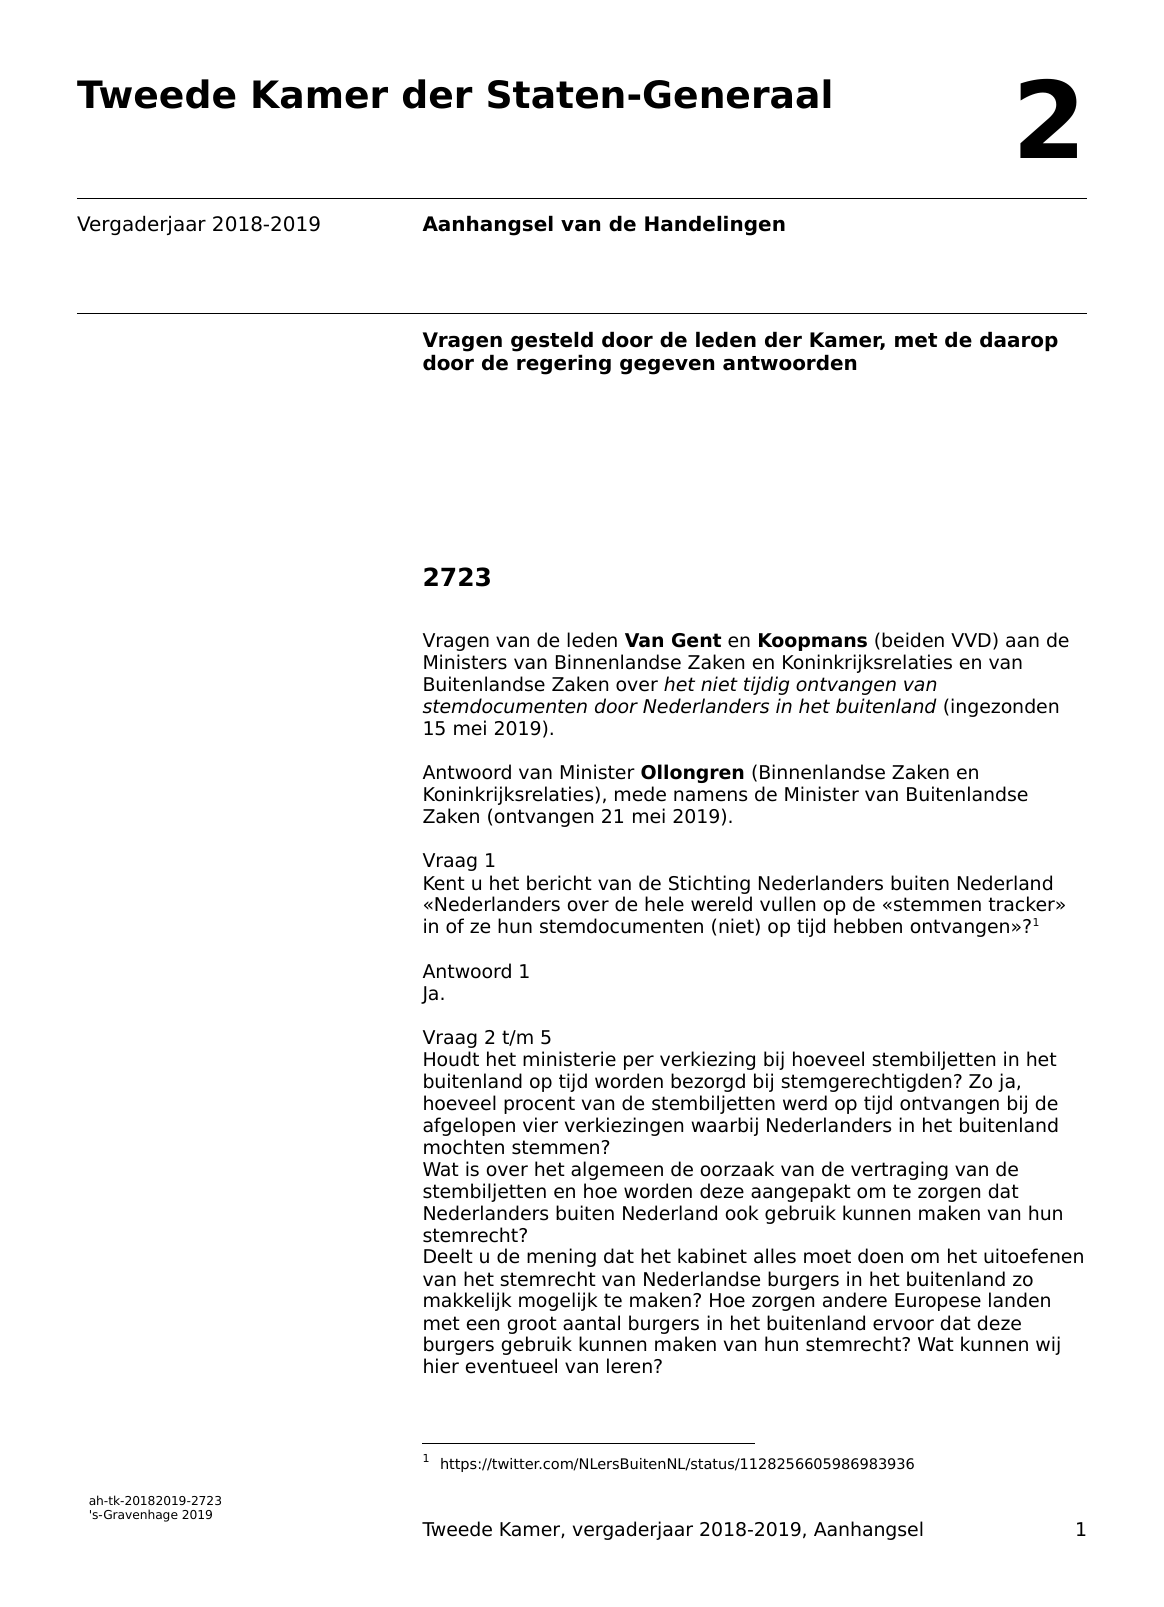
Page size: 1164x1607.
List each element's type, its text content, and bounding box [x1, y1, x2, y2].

text Wat is over het algemeen de oorzaak van de vertraging van de stembiljetten en hoe worden deze aangepakt om te zorgen dat Nederlanders buiten Nederland ook gebruik kunnen maken van hun stemrecht? [422, 1158, 1087, 1246]
text 's-Gravenhage 2019 [88, 1508, 323, 1522]
text Houdt het ministerie per verkiezing bij hoeveel stembiljetten in het buitenland op tijd worden bezorgd bij stemgerechtigden? Zo ja, hoeveel procent van de stembiljetten werd op tijd ontvangen bij de afgelopen vier verkiezingen waarbij Nederlanders in het buitenland mochten stemmen? [422, 1049, 1087, 1158]
table_cell Vergaderjaar 2018-2019 [77, 199, 422, 313]
text Vragen van de leden Van Gent en Koopmans (beiden VVD) aan de Ministers van Binnenlandse Zaken en Koninkrijksrelaties en van Buitenlandse Zaken over het niet tijdig ontvangen van stemdocumenten door Nederlanders in het buitenland (ingezonden 15 mei 2019). [422, 630, 1087, 740]
text https://twitter.com/NLersBuitenNL/status/1128256605986983936 [422, 1452, 1087, 1474]
text Antwoord 1 [422, 961, 1087, 982]
text Vraag 1 [422, 850, 1087, 872]
table_cell [77, 314, 422, 375]
text ah-tk-20182019-2723 [88, 1494, 323, 1508]
text Antwoord van Minister Ollongren (Binnenlandse Zaken en Koninkrijksrelaties), mede namens de Minister van Buitenlandse Zaken (ontvangen 21 mei 2019). [422, 762, 1087, 828]
table_cell Vragen gesteld door de leden der Kamer, met de daarop door de regering gegeven antwoorden [422, 314, 1087, 375]
text Vraag 2 t/m 5 [422, 1027, 1087, 1049]
table_header 2 [886, 59, 1087, 198]
text 2723 [422, 563, 1087, 592]
text Kent u het bericht van de Stichting Nederlanders buiten Nederland «Nederlanders over de hele wereld vullen op de «stemmen tracker» in of ze hun stemdocumenten (niet) op tijd hebben ontvangen»? [422, 872, 1087, 938]
table_header Tweede Kamer der Staten-Generaal [77, 59, 886, 198]
text Deelt u de mening dat het kabinet alles moet doen om het uitoefenen van het stemrecht van Nederlandse burgers in het buitenland zo makkelijk mogelijk te maken? Hoe zorgen andere Europese landen met een groot aantal burgers in het buitenland ervoor dat deze burgers gebruik kunnen maken van hun stemrecht? Wat kunnen wij hier eventueel van leren? [422, 1246, 1087, 1378]
text Ja. [422, 982, 1087, 1004]
table_cell Aanhangsel van de Handelingen [422, 199, 1087, 313]
